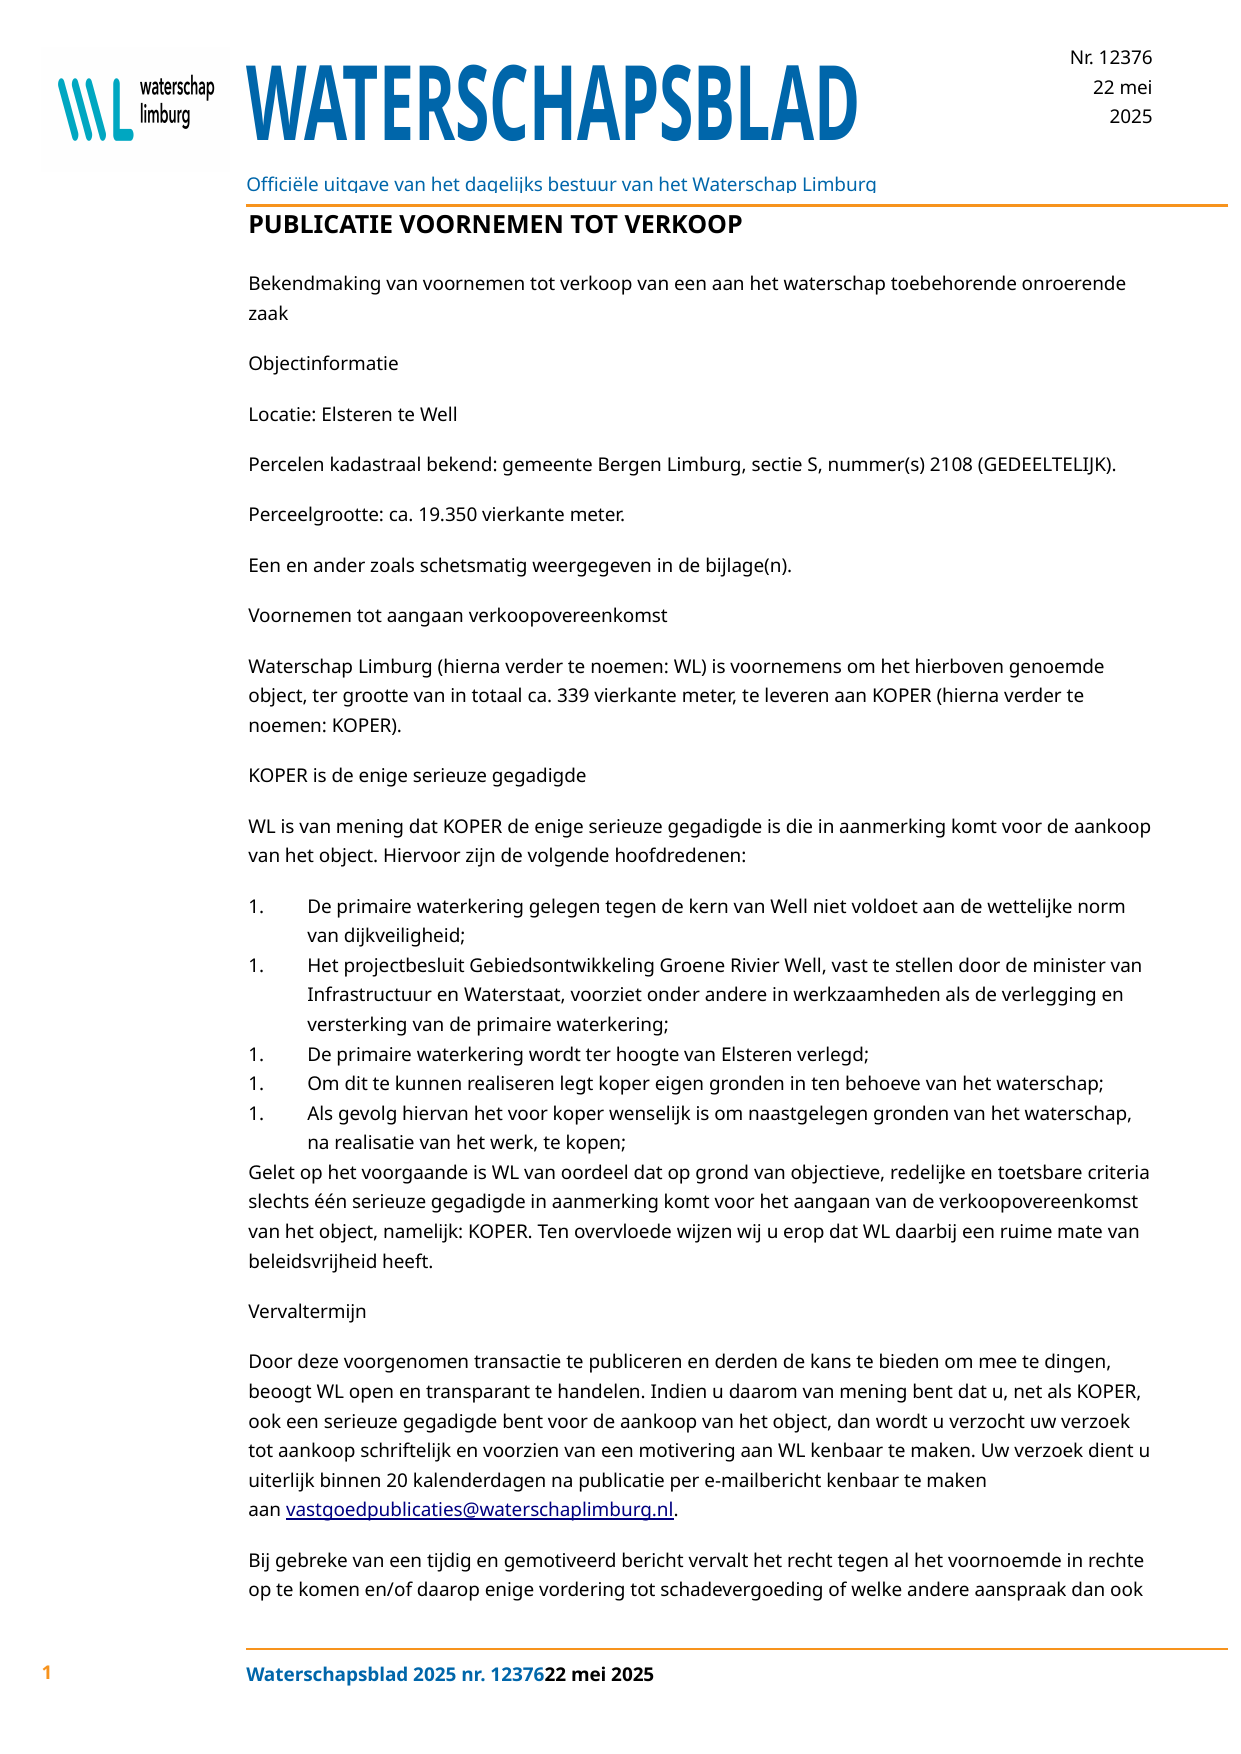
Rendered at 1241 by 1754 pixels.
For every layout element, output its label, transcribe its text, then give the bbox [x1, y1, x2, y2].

text Door deze voorgenomen transactie te publiceren en derden de kans te bieden om mee te dingen, beoogt WL open en transparant te handelen. Indien u daarom van mening bent dat u, net als KOPER, ook een serieuze gegadigde bent voor de aankoop van het object, dan wordt u verzocht uw verzoek tot aankoop schriftelijk en voorzien van een motivering aan WL kenbaar te maken. Uw verzoek dient u uiterlijk binnen 20 kalenderdagen na publicatie per e-mailbericht kenbaar te maken aan vastgoedpublicaties@waterschaplimburg.nl. [248, 1349, 1152, 1522]
list De primaire waterkering wordt ter hoogte van Elsteren verlegd; [248, 1041, 1152, 1066]
text Locatie: Elsteren te Well [248, 401, 1152, 426]
list Als gevolg hiervan het voor koper wenselijk is om naastgelegen gronden van het waterschap, na realisatie van het werk, te kopen; [248, 1100, 1152, 1155]
text Perceelgrootte: ca. 19.350 vierkante meter. [248, 502, 1152, 527]
list Het projectbesluit Gebiedsontwikkeling Groene Rivier Well, vast te stellen door de minister van Infrastructuur en Waterstaat, voorziet onder andere in werkzaamheden als de verlegging en versterking van de primaire waterkering; [248, 952, 1152, 1037]
text PUBLICATIE VOORNEMEN TOT VERKOOP [248, 207, 1152, 241]
text Bij gebreke van een tijdig en gemotiveerd bericht vervalt het recht tegen al het voornoemde in rechte op te komen en/of daarop enige vordering tot schadevergoeding of welke andere aanspraak dan ook [248, 1547, 1152, 1602]
text Percelen kadastraal bekend: gemeente Bergen Limburg, sectie S, nummer(s) 2108 (GEDEELTELIJK). [248, 451, 1152, 477]
list De primaire waterkering gelegen tegen de kern van Well niet voldoet aan de wettelijke norm van dijkveiligheid; [248, 893, 1152, 948]
text Bekendmaking van voornemen tot verkoop van een aan het waterschap toebehorende onroerende zaak [248, 270, 1152, 326]
picture [41, 47, 231, 172]
text WL is van mening dat KOPER de enige serieuze gegadigde is die in aanmerking komt voor de aankoop van het object. Hiervoor zijn de volgende hoofdredenen: [248, 813, 1152, 868]
text Een en ander zoals schetsmatig weergegeven in de bijlage(n). [248, 552, 1152, 578]
text Vervaltermijn [248, 1298, 1152, 1324]
text Waterschap Limburg (hierna verder te noemen: WL) is voornemens om het hierboven genoemde object, ter grootte van in totaal ca. 339 vierkante meter, te leveren aan KOPER (hierna verder te noemen: KOPER). [248, 653, 1152, 738]
text KOPER is de enige serieuze gegadigde [248, 762, 1152, 788]
text Gelet op het voorgaande is WL van oordeel dat op grond van objectieve, redelijke en toetsbare criteria slechts één serieuze gegadigde in aanmerking komt voor het aangaan van de verkoopovereenkomst van het object, namelijk: KOPER. Ten overvloede wijzen wij u erop dat WL daarbij een ruime mate van beleidsvrijheid heeft. [248, 1159, 1152, 1273]
text Objectinformatie [248, 350, 1152, 376]
text Voornemen tot aangaan verkoopovereenkomst [248, 602, 1152, 628]
list Om dit te kunnen realiseren legt koper eigen gronden in ten behoeve van het waterschap; [248, 1070, 1152, 1096]
